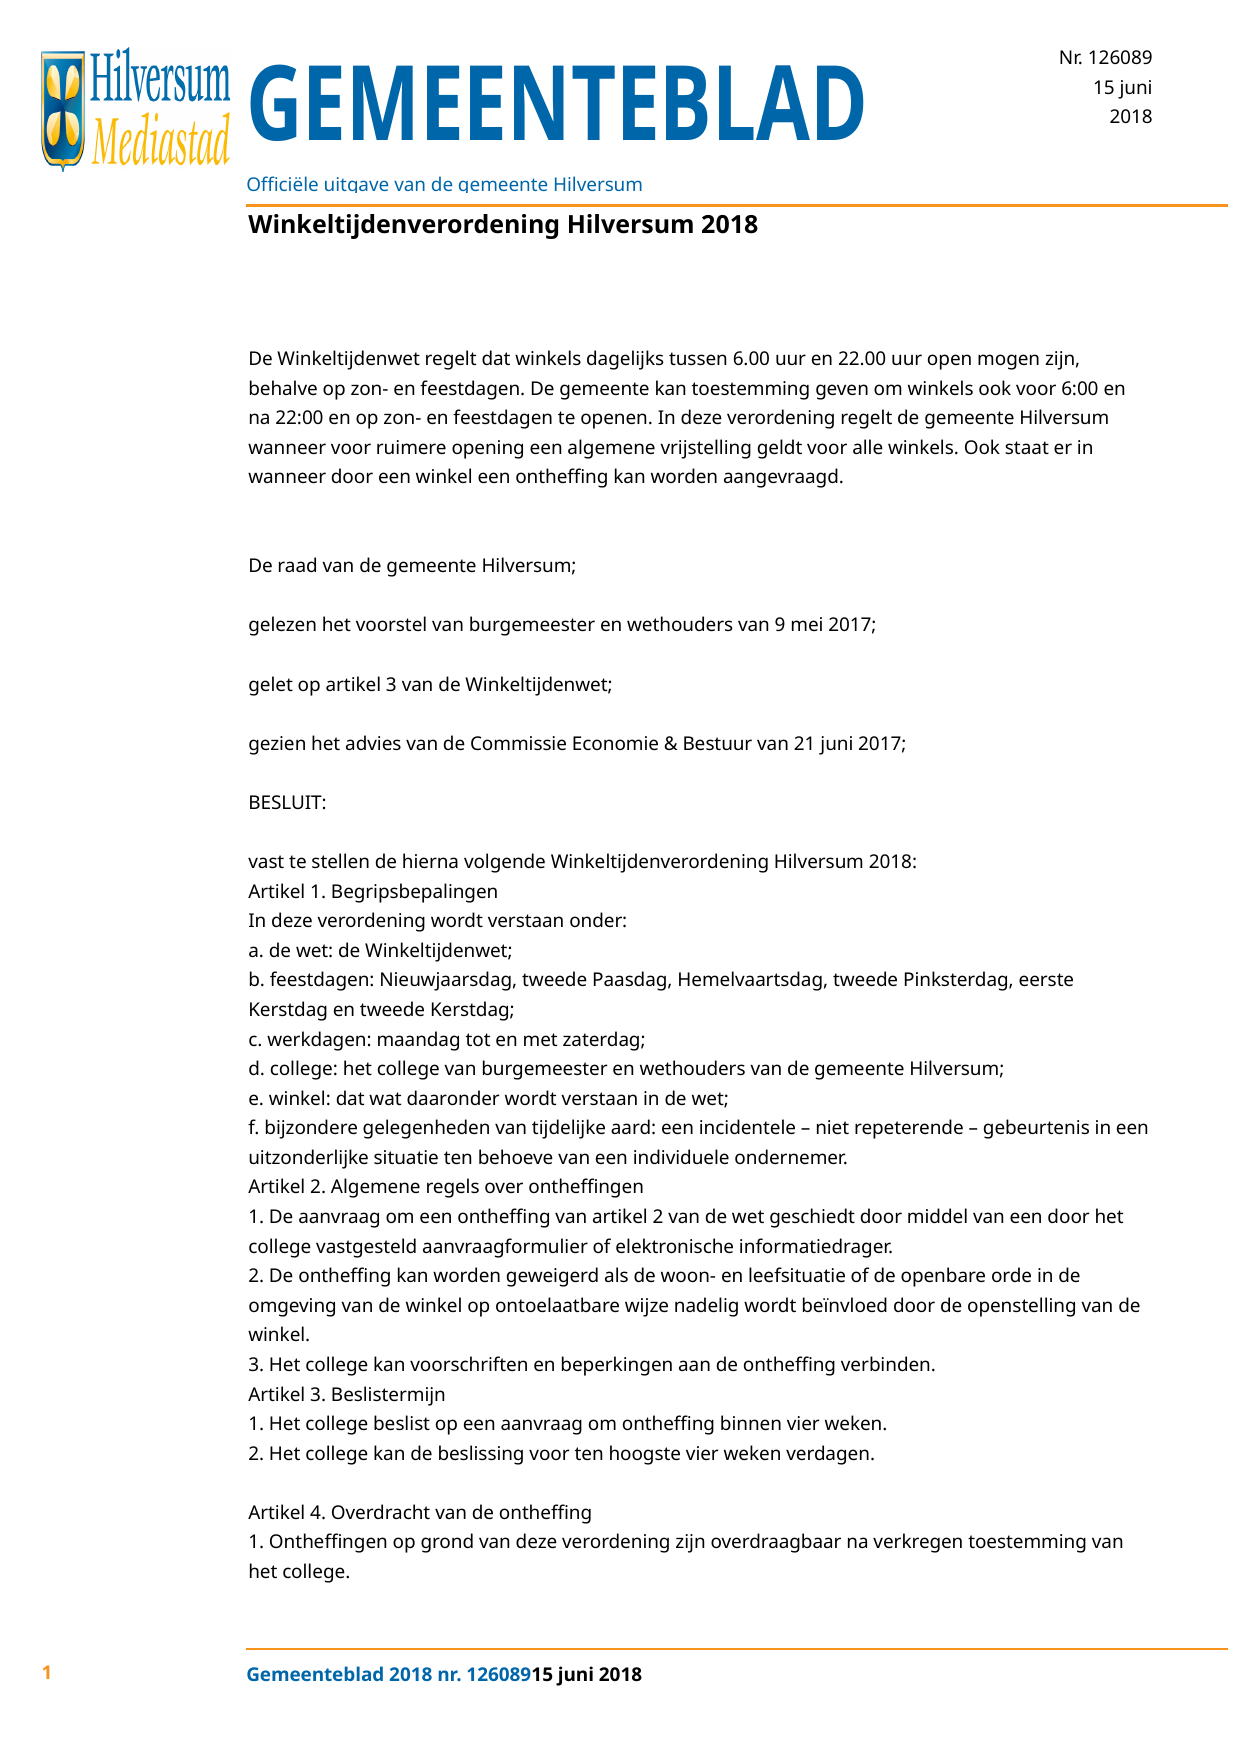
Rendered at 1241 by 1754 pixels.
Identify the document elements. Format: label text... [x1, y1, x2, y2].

text d. college: het college van burgemeester en wethouders van de gemeente Hilversum; [248, 1055, 1152, 1081]
text gelezen het voorstel van burgemeester en wethouders van 9 mei 2017; [248, 612, 1152, 637]
text b. feestdagen: Nieuwjaarsdag, tweede Paasdag, Hemelvaartsdag, tweede Pinksterdag, eerste Kerstdag en tweede Kerstdag; [248, 967, 1152, 1022]
text e. winkel: dat wat daaronder wordt verstaan in de wet; [248, 1085, 1152, 1111]
text f. bijzondere gelegenheden van tijdelijke aard: een incidentele – niet repeterende – gebeurtenis in een uitzonderlijke situatie ten behoeve van een individuele ondernemer. [248, 1114, 1152, 1170]
text gelet op artikel 3 van de Winkeltijdenwet; [248, 671, 1152, 696]
picture [41, 47, 231, 172]
text Artikel 1. Begripsbepalingen [248, 878, 1152, 903]
text Artikel 3. Beslistermijn [248, 1381, 1152, 1406]
text Artikel 4. Overdracht van de ontheffing [248, 1499, 1152, 1525]
text De raad van de gemeente Hilversum; [248, 552, 1152, 578]
text 1. De aanvraag om een ontheffing van artikel 2 van de wet geschiedt door middel van een door het college vastgesteld aanvraagformulier of elektronische informatiedrager. [248, 1203, 1152, 1258]
text 1. Het college beslist op een aanvraag om ontheffing binnen vier weken. [248, 1410, 1152, 1436]
text 2. Het college kan de beslissing voor ten hoogste vier weken verdagen. [248, 1440, 1152, 1466]
text In deze verordening wordt verstaan onder: [248, 907, 1152, 933]
text De Winkeltijdenwet regelt dat winkels dagelijks tussen 6.00 uur en 22.00 uur open mogen zijn, behalve op zon- en feestdagen. De gemeente kan toestemming geven om winkels ook voor 6:00 en na 22:00 en op zon- en feestdagen te openen. In deze verordening regelt de gemeente Hilversum wanneer voor ruimere opening een algemene vrijstelling geldt voor alle winkels. Ook staat er in wanneer door een winkel een ontheffing kan worden aangevraagd. [248, 345, 1152, 489]
text 2. De ontheffing kan worden geweigerd als de woon- en leefsituatie of de openbare orde in de omgeving van de winkel op ontoelaatbare wijze nadelig wordt beïnvloed door de openstelling van de winkel. [248, 1262, 1152, 1347]
text Winkeltijdenverordening Hilversum 2018 [248, 207, 1152, 241]
text a. de wet: de Winkeltijdenwet; [248, 937, 1152, 963]
text BESLUIT: [248, 789, 1152, 815]
text 3. Het college kan voorschriften en beperkingen aan de ontheffing verbinden. [248, 1351, 1152, 1377]
text Artikel 2. Algemene regels over ontheffingen [248, 1174, 1152, 1199]
text 1. Ontheffingen op grond van deze verordening zijn overdraagbaar na verkregen toestemming van het college. [248, 1529, 1152, 1584]
text c. werkdagen: maandag tot en met zaterdag; [248, 1026, 1152, 1051]
text gezien het advies van de Commissie Economie & Bestuur van 21 juni 2017; [248, 730, 1152, 756]
text vast te stellen de hierna volgende Winkeltijdenverordening Hilversum 2018: [248, 848, 1152, 874]
